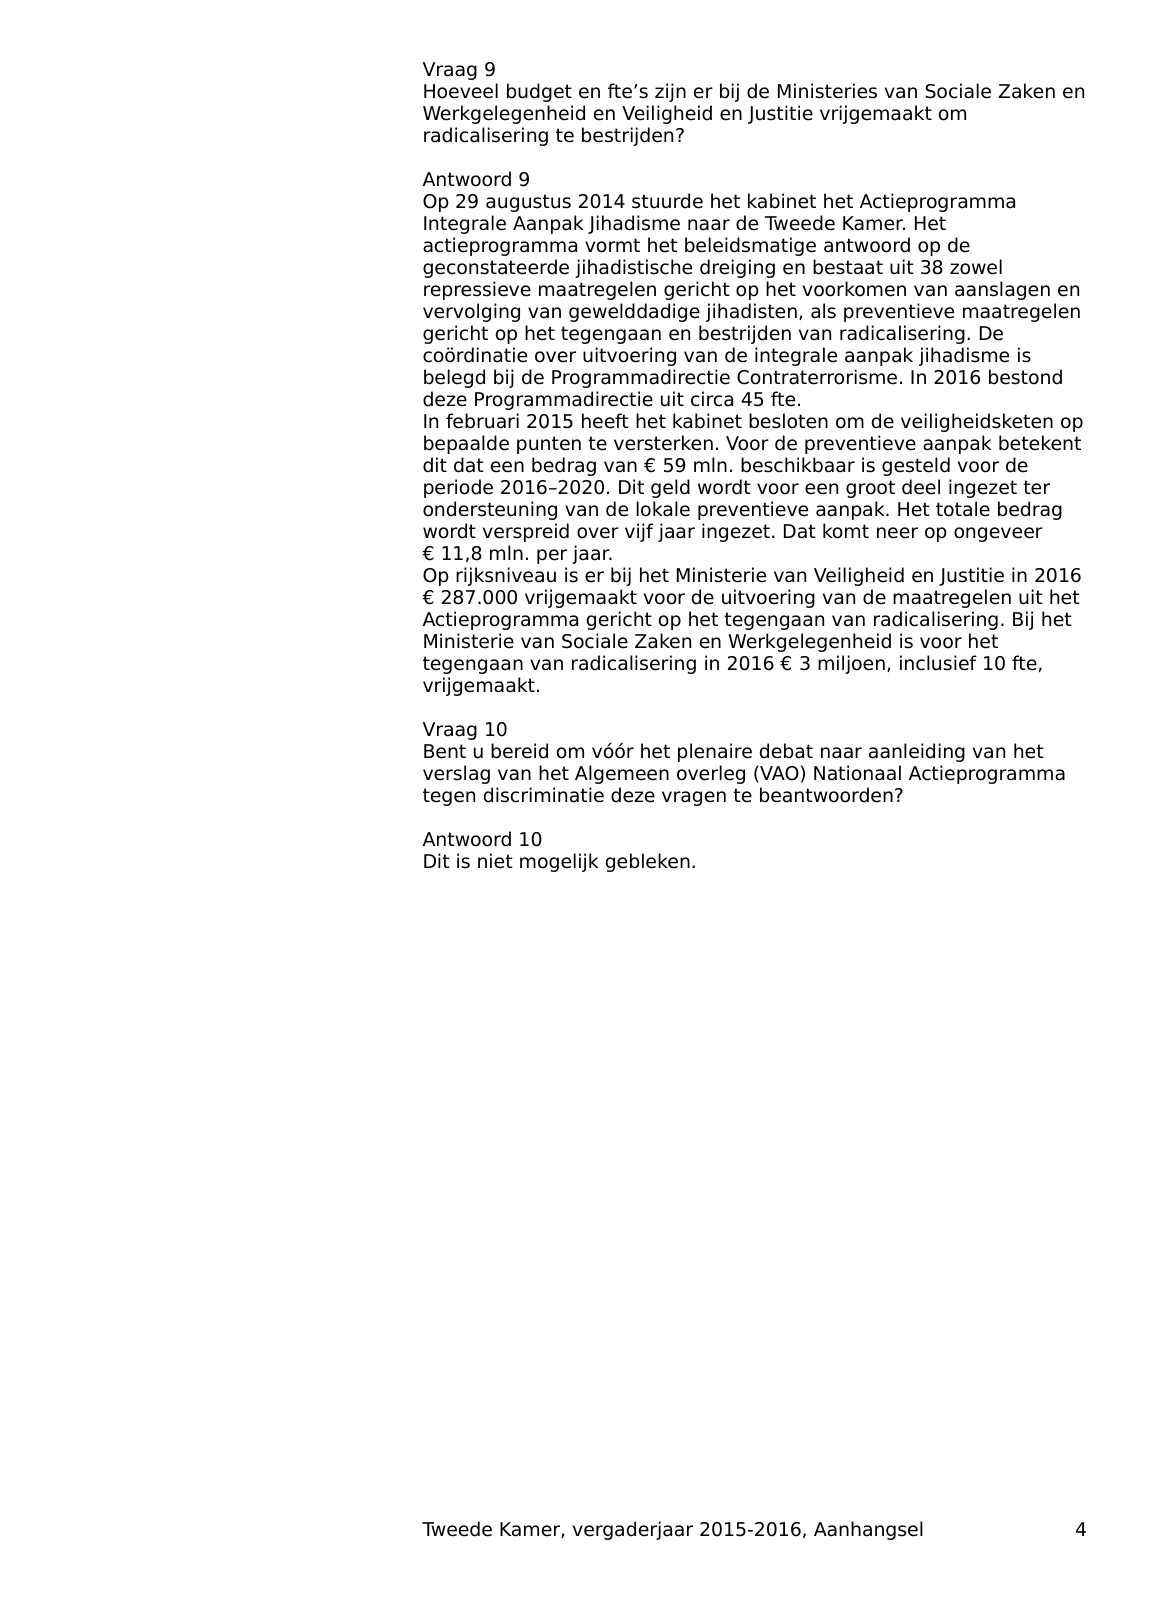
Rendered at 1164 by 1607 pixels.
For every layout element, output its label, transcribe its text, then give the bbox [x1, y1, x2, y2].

text Vraag 10 [422, 719, 1087, 741]
text Op 29 augustus 2014 stuurde het kabinet het Actieprogramma Integrale Aanpak Jihadisme naar de Tweede Kamer. Het actieprogramma vormt het beleidsmatige antwoord op de geconstateerde jihadistische dreiging en bestaat uit 38 zowel repressieve maatregelen gericht op het voorkomen van aanslagen en vervolging van gewelddadige jihadisten, als preventieve maatregelen gericht op het tegengaan en bestrijden van radicalisering. De coördinatie over uitvoering van de integrale aanpak jihadisme is belegd bij de Programmadirectie Contraterrorisme. In 2016 bestond deze Programmadirectie uit circa 45 fte. [422, 191, 1087, 411]
text Dit is niet mogelijk gebleken. [422, 851, 1087, 873]
text Bent u bereid om vóór het plenaire debat naar aanleiding van het verslag van het Algemeen overleg (VAO) Nationaal Actieprogramma tegen discriminatie deze vragen te beantwoorden? [422, 741, 1087, 807]
text Antwoord 10 [422, 829, 1087, 851]
text Hoeveel budget en fte’s zijn er bij de Ministeries van Sociale Zaken en Werkgelegenheid en Veiligheid en Justitie vrijgemaakt om radicalisering te bestrijden? [422, 81, 1087, 147]
text In februari 2015 heeft het kabinet besloten om de veiligheidsketen op bepaalde punten te versterken. Voor de preventieve aanpak betekent dit dat een bedrag van € 59 mln. beschikbaar is gesteld voor de periode 2016–2020. Dit geld wordt voor een groot deel ingezet ter ondersteuning van de lokale preventieve aanpak. Het totale bedrag wordt verspreid over vijf jaar ingezet. Dat komt neer op ongeveer € 11,8 mln. per jaar. [422, 411, 1087, 565]
text Vraag 9 [422, 59, 1087, 81]
text Antwoord 9 [422, 169, 1087, 191]
text Op rijksniveau is er bij het Ministerie van Veiligheid en Justitie in 2016 € 287.000 vrijgemaakt voor de uitvoering van de maatregelen uit het Actieprogramma gericht op het tegengaan van radicalisering. Bij het Ministerie van Sociale Zaken en Werkgelegenheid is voor het tegengaan van radicalisering in 2016 € 3 miljoen, inclusief 10 fte, vrijgemaakt. [422, 565, 1087, 697]
